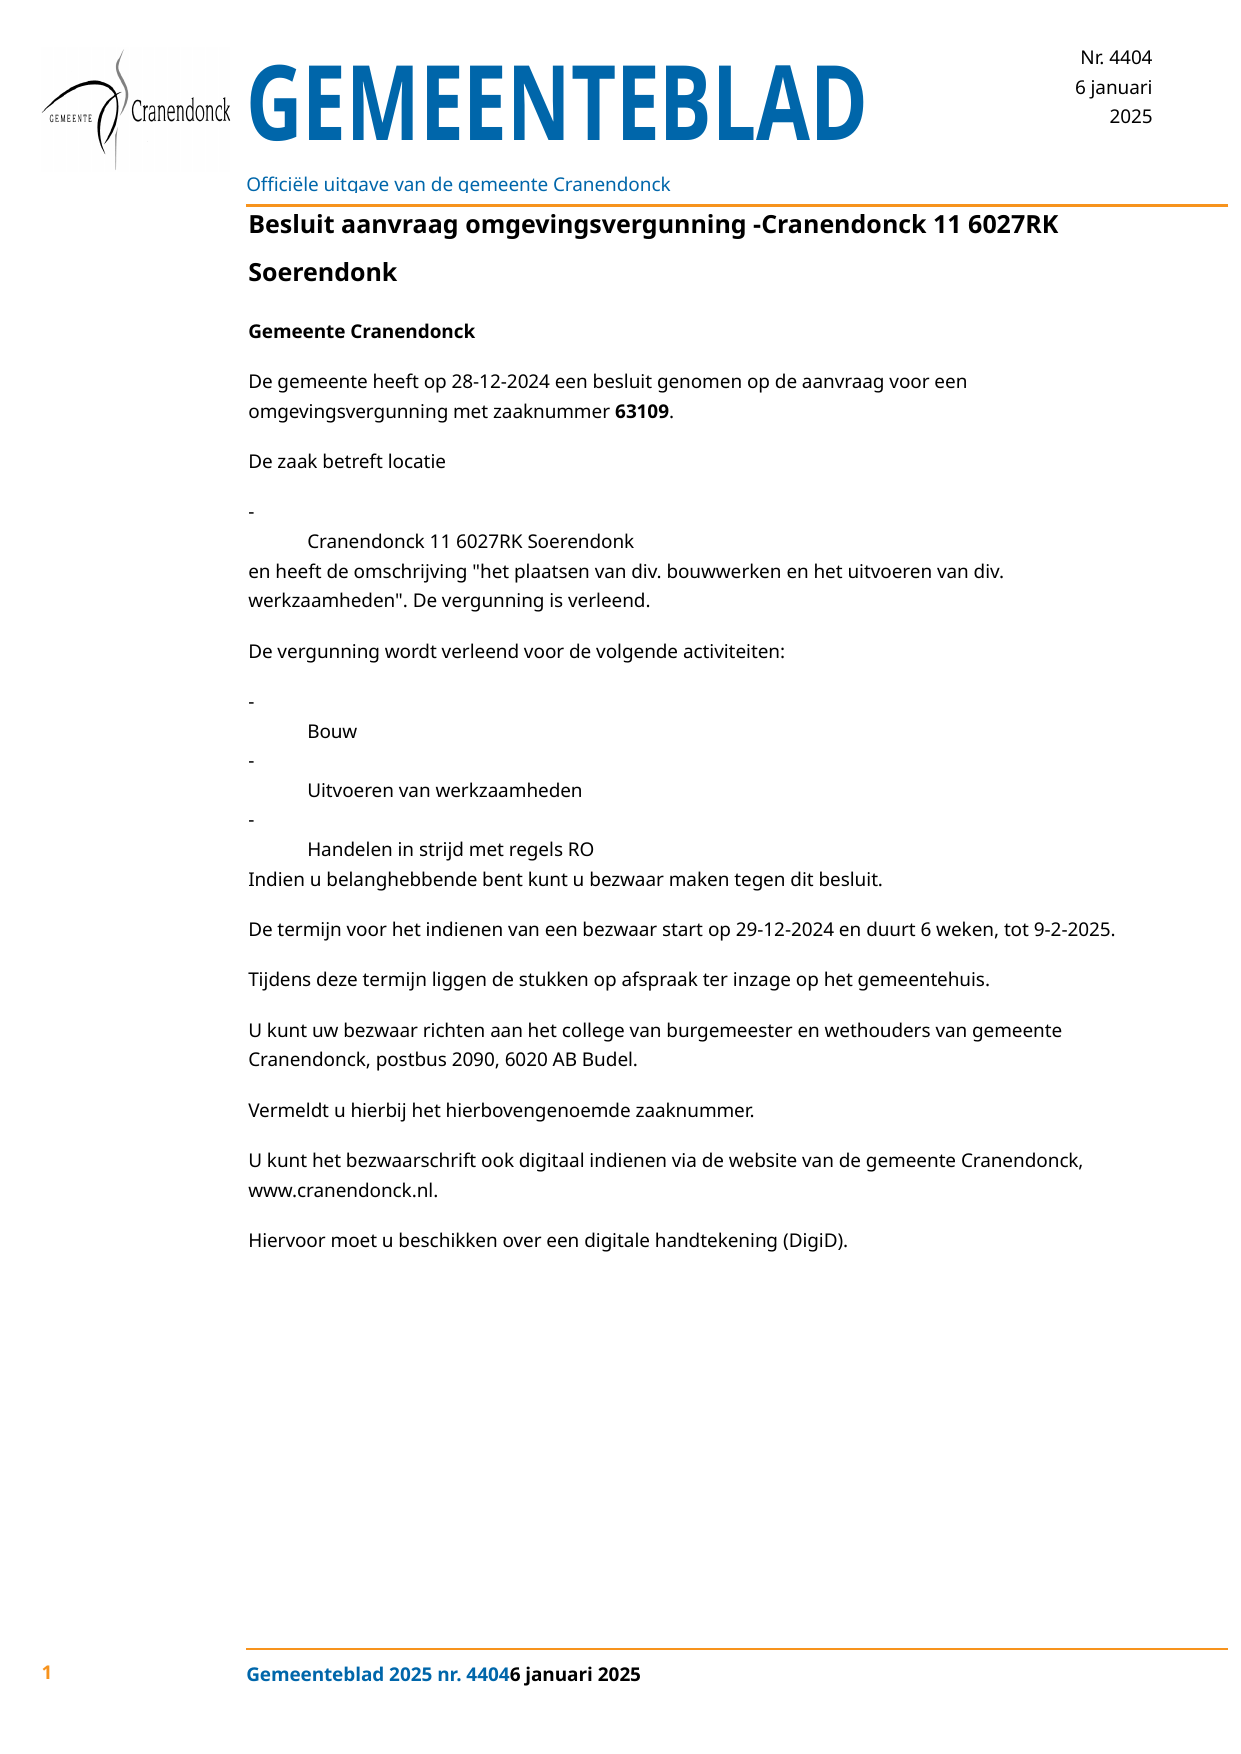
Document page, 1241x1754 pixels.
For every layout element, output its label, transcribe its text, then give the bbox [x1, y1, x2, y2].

text Hiervoor moet u beschikken over een digitale handtekening (DigiD). [248, 1227, 1152, 1253]
text U kunt het bezwaarschrift ook digitaal indienen via de website van de gemeente Cranendonck, www.cranendonck.nl. [248, 1147, 1152, 1203]
text Besluit aanvraag omgevingsvergunning -Cranendonck 11 6027RK Soerendonk [248, 207, 1152, 288]
text De zaak betreft locatie [248, 448, 1152, 474]
text Tijdens deze termijn liggen de stukken op afspraak ter inzage op het gemeentehuis. [248, 967, 1152, 992]
text U kunt uw bezwaar richten aan het college van burgemeester en wethouders van gemeente Cranendonck, postbus 2090, 6020 AB Budel. [248, 1017, 1152, 1072]
list Bouw [248, 718, 1152, 744]
list Uitvoeren van werkzaamheden [248, 777, 1152, 803]
text Vermeldt u hierbij het hierbovengenoemde zaaknummer. [248, 1097, 1152, 1123]
picture [41, 47, 231, 172]
text De termijn voor het indienen van een bezwaar start op 29-12-2024 en duurt 6 weken, tot 9-2-2025. [248, 916, 1152, 942]
text De vergunning wordt verleend voor de volgende activiteiten: [248, 638, 1152, 664]
text Gemeente Cranendonck [248, 318, 1152, 344]
text De gemeente heeft op 28-12-2024 een besluit genomen op de aanvraag voor een omgevingsvergunning met zaaknummer 63109. [248, 368, 1152, 424]
list Handelen in strijd met regels RO [248, 836, 1152, 862]
text Indien u belanghebbende bent kunt u bezwaar maken tegen dit besluit. [248, 866, 1152, 892]
text en heeft de omschrijving "het plaatsen van div. bouwwerken en het uitvoeren van div. werkzaamheden". De vergunning is verleend. [248, 558, 1152, 613]
list Cranendonck 11 6027RK Soerendonk [248, 528, 1152, 554]
